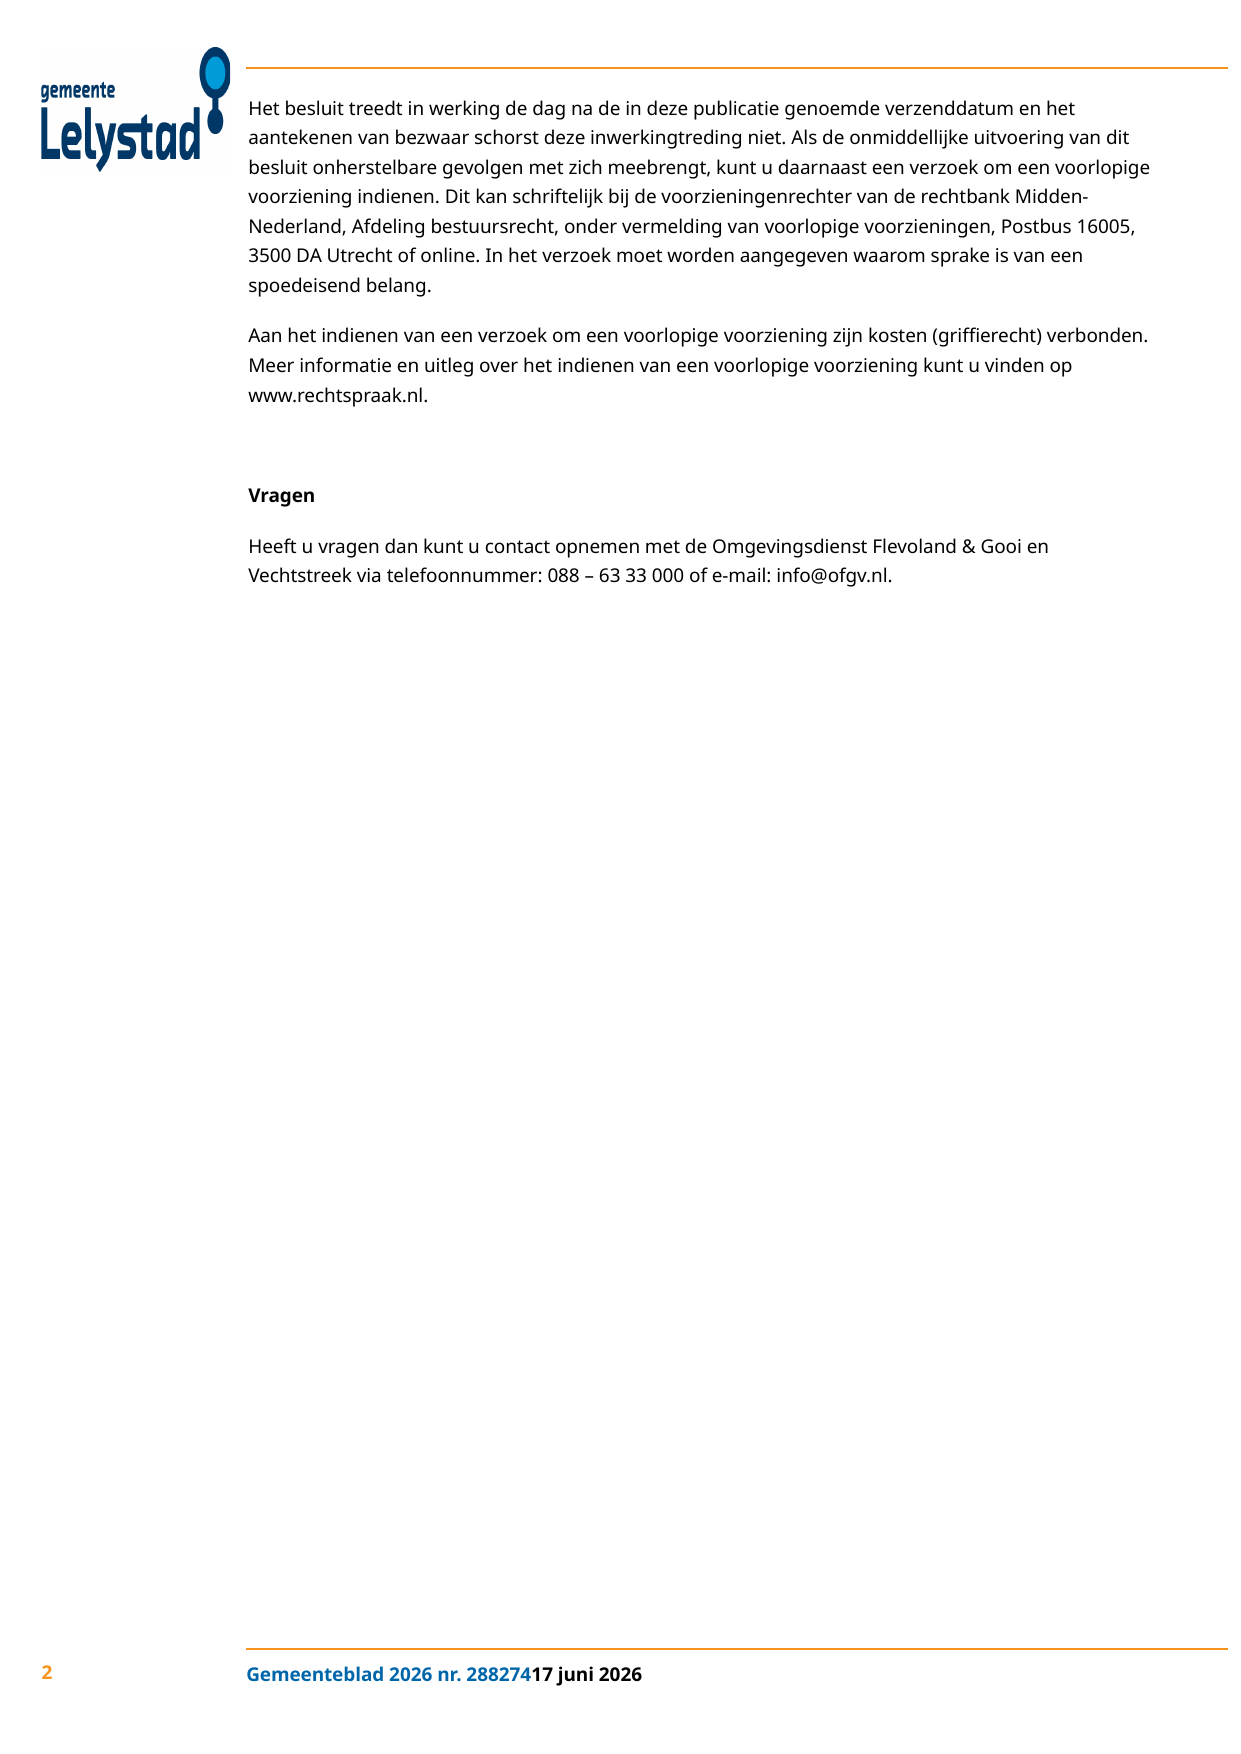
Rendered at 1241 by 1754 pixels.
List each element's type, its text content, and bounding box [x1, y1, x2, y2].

text Het besluit treedt in werking de dag na de in deze publicatie genoemde verzenddatum en het aantekenen van bezwaar schorst deze inwerkingtreding niet. Als de onmiddellijke uitvoering van dit besluit onherstelbare gevolgen met zich meebrengt, kunt u daarnaast een verzoek om een voorlopige voorziening indienen. Dit kan schriftelijk bij de voorzieningenrechter van de rechtbank Midden-Nederland, Afdeling bestuursrecht, onder vermelding van voorlopige voorzieningen, Postbus 16005, 3500 DA Utrecht of online. In het verzoek moet worden aangegeven waarom sprake is van een spoedeisend belang. [248, 95, 1152, 298]
text Heeft u vragen dan kunt u contact opnemen met de Omgevingsdienst Flevoland & Gooi en Vechtstreek via telefoonnummer: 088 – 63 33 000 of e-mail: info@ofgv.nl. [248, 533, 1152, 588]
text Vragen [248, 483, 1152, 508]
text Aan het indienen van een verzoek om een voorlopige voorziening zijn kosten (griffierecht) verbonden. Meer informatie en uitleg over het indienen van een voorlopige voorziening kunt u vinden op www.rechtspraak.nl. [248, 323, 1152, 408]
picture [41, 47, 231, 172]
